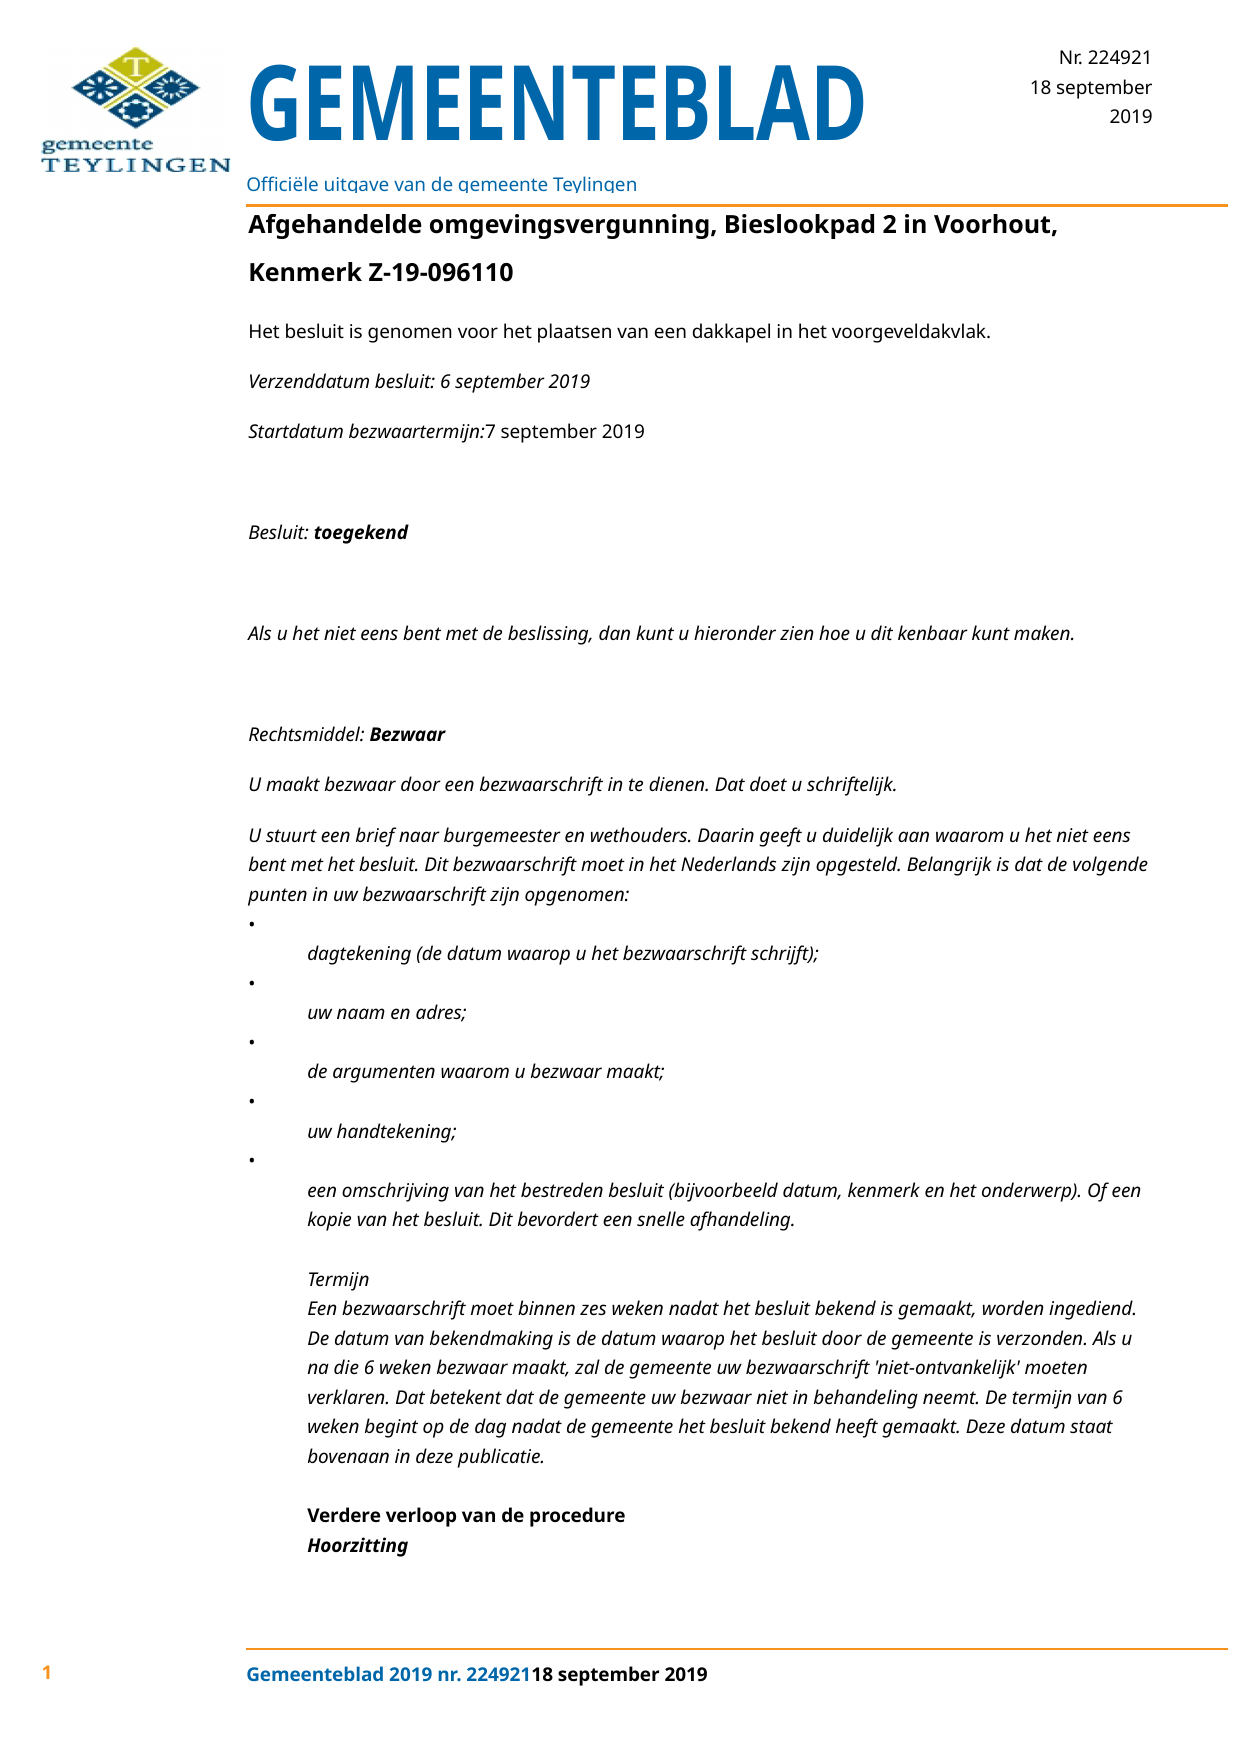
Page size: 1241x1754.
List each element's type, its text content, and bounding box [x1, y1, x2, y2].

text Het besluit is genomen voor het plaatsen van een dakkapel in het voorgeveldakvlak. [248, 318, 1152, 344]
text Startdatum bezwaartermijn:7 september 2019 [248, 419, 1152, 444]
list Een bezwaarschrift moet binnen zes weken nadat het besluit bekend is gemaakt, worden ingediend. De datum van bekendmaking is de datum waarop het besluit door de gemeente is verzonden. Als u na die 6 weken bezwaar maakt, zal de gemeente uw bezwaarschrift 'niet-ontvankelijk' moeten verklaren. Dat betekent dat de gemeente uw bezwaar niet in behandeling neemt. De termijn van 6 weken begint op de dag nadat de gemeente het besluit bekend heeft gemaakt. Deze datum staat bovenaan in deze publicatie. [248, 1295, 1152, 1469]
list een omschrijving van het bestreden besluit (bijvoorbeeld datum, kenmerk en het onderwerp). Of een kopie van het besluit. Dit bevordert een snelle afhandeling. [248, 1177, 1152, 1232]
text Afgehandelde omgevingsvergunning, Bieslookpad 2 in Voorhout, Kenmerk Z-19-096110 [248, 207, 1152, 288]
text Rechtsmiddel: Bezwaar [248, 721, 1152, 747]
list Termijn [248, 1266, 1152, 1292]
list uw naam en adres; [248, 999, 1152, 1025]
list uw handtekening; [248, 1118, 1152, 1144]
text U stuurt een brief naar burgemeester en wethouders. Daarin geeft u duidelijk aan waarom u het niet eens bent met het besluit. Dit bezwaarschrift moet in het Nederlands zijn opgesteld. Belangrijk is dat de volgende punten in uw bezwaarschrift zijn opgenomen: [248, 822, 1152, 907]
list Verdere verloop van de procedure [248, 1502, 1152, 1528]
text Als u het niet eens bent met de beslissing, dan kunt u hieronder zien hoe u dit kenbaar kunt maken. [248, 620, 1152, 646]
text U maakt bezwaar door een bezwaarschrift in te dienen. Dat doet u schriftelijk. [248, 772, 1152, 797]
list de argumenten waarom u bezwaar maakt; [248, 1059, 1152, 1084]
list dagtekening (de datum waarop u het bezwaarschrift schrijft); [248, 940, 1152, 966]
text Verzenddatum besluit: 6 september 2019 [248, 368, 1152, 394]
text Besluit: toegekend [248, 519, 1152, 545]
list Hoorzitting [248, 1532, 1152, 1558]
picture [41, 47, 231, 172]
